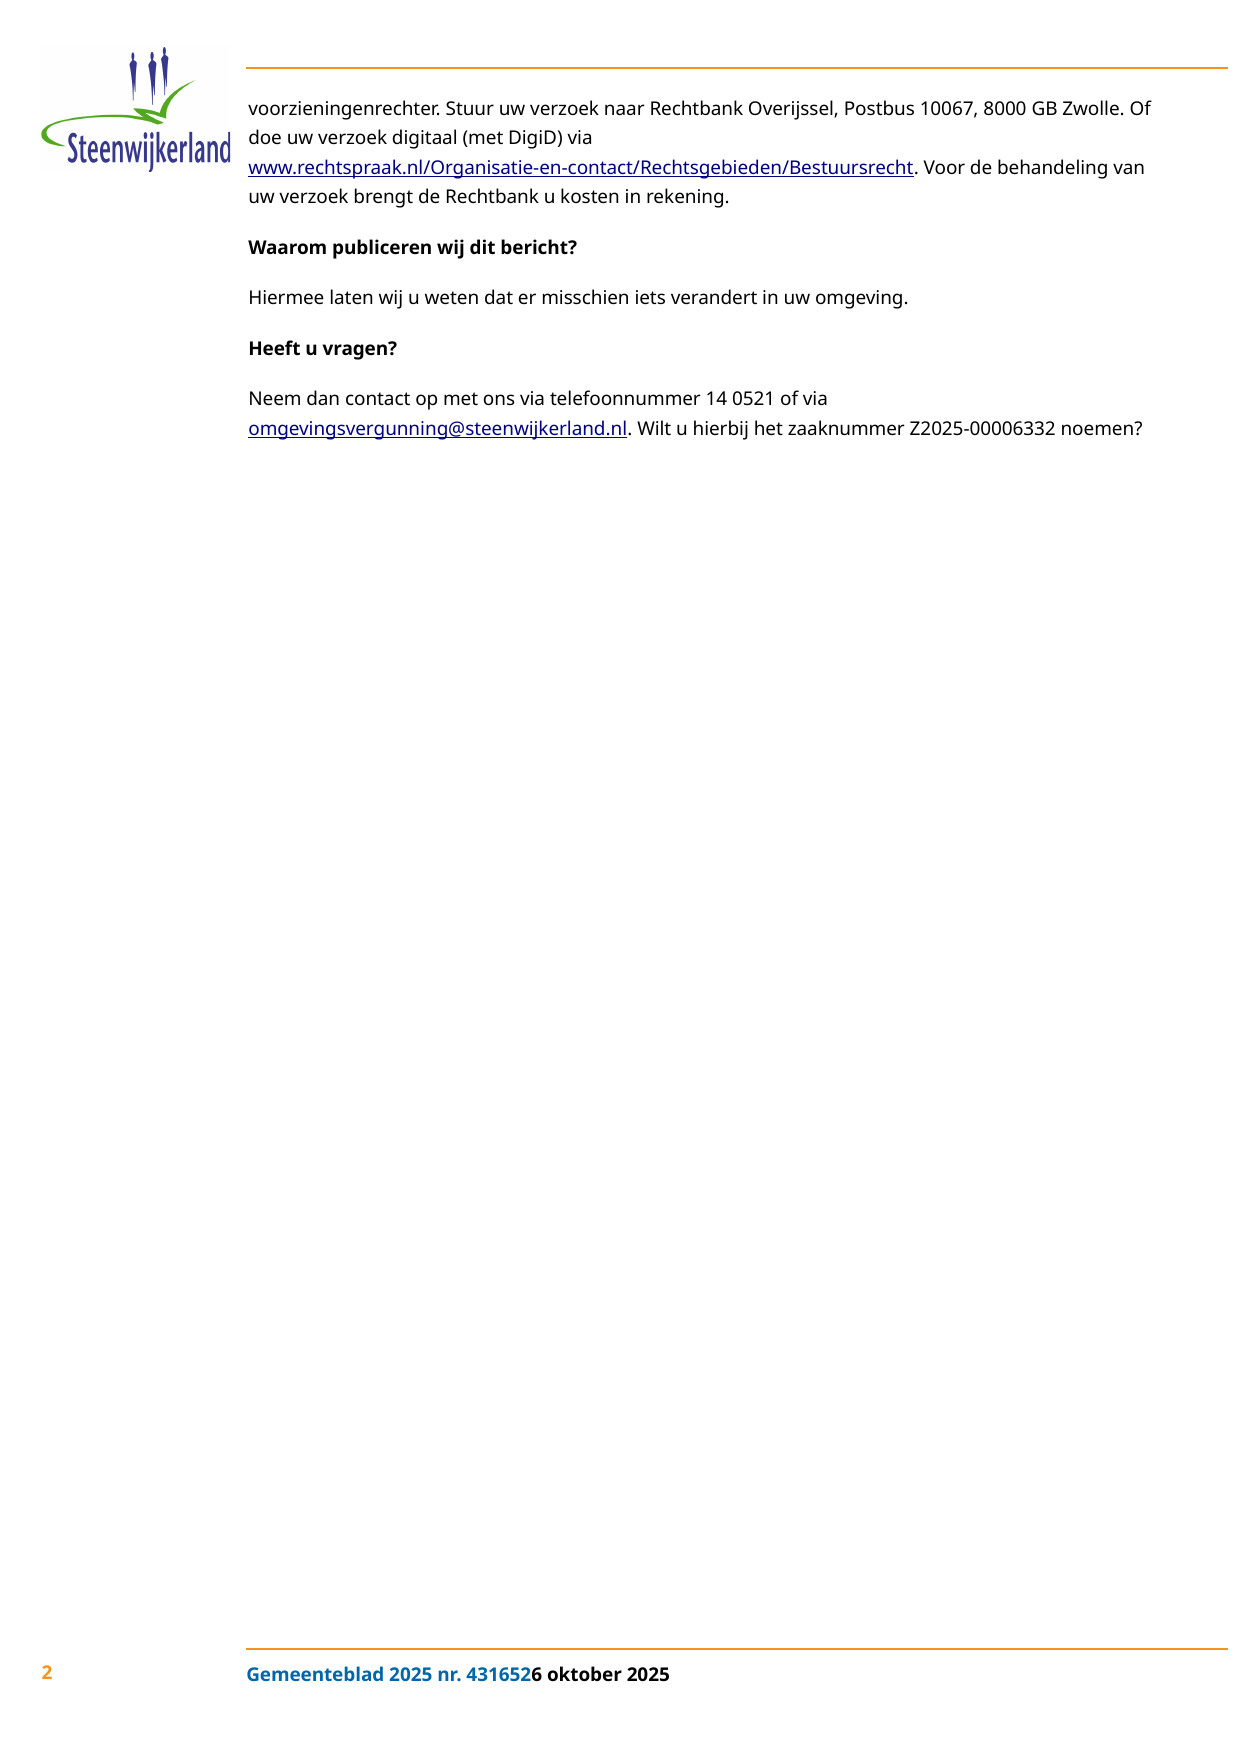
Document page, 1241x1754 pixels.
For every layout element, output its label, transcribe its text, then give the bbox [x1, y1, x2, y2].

text voorzieningenrechter. Stuur uw verzoek naar Rechtbank Overijssel, Postbus 10067, 8000 GB Zwolle. Of doe uw verzoek digitaal (met DigiD) via www.rechtspraak.nl/Organisatie-en-contact/Rechtsgebieden/Bestuursrecht. Voor de behandeling van uw verzoek brengt de Rechtbank u kosten in rekening. [248, 95, 1152, 209]
text Heeft u vragen? [248, 335, 1152, 361]
text Hiermee laten wij u weten dat er misschien iets verandert in uw omgeving. [248, 284, 1152, 310]
text Waarom publiceren wij dit bericht? [248, 234, 1152, 260]
picture [41, 47, 231, 172]
text Neem dan contact op met ons via telefoonnummer 14 0521 of via omgevingsvergunning@steenwijkerland.nl. Wilt u hierbij het zaaknummer Z2025-00006332 noemen? [248, 385, 1152, 441]
